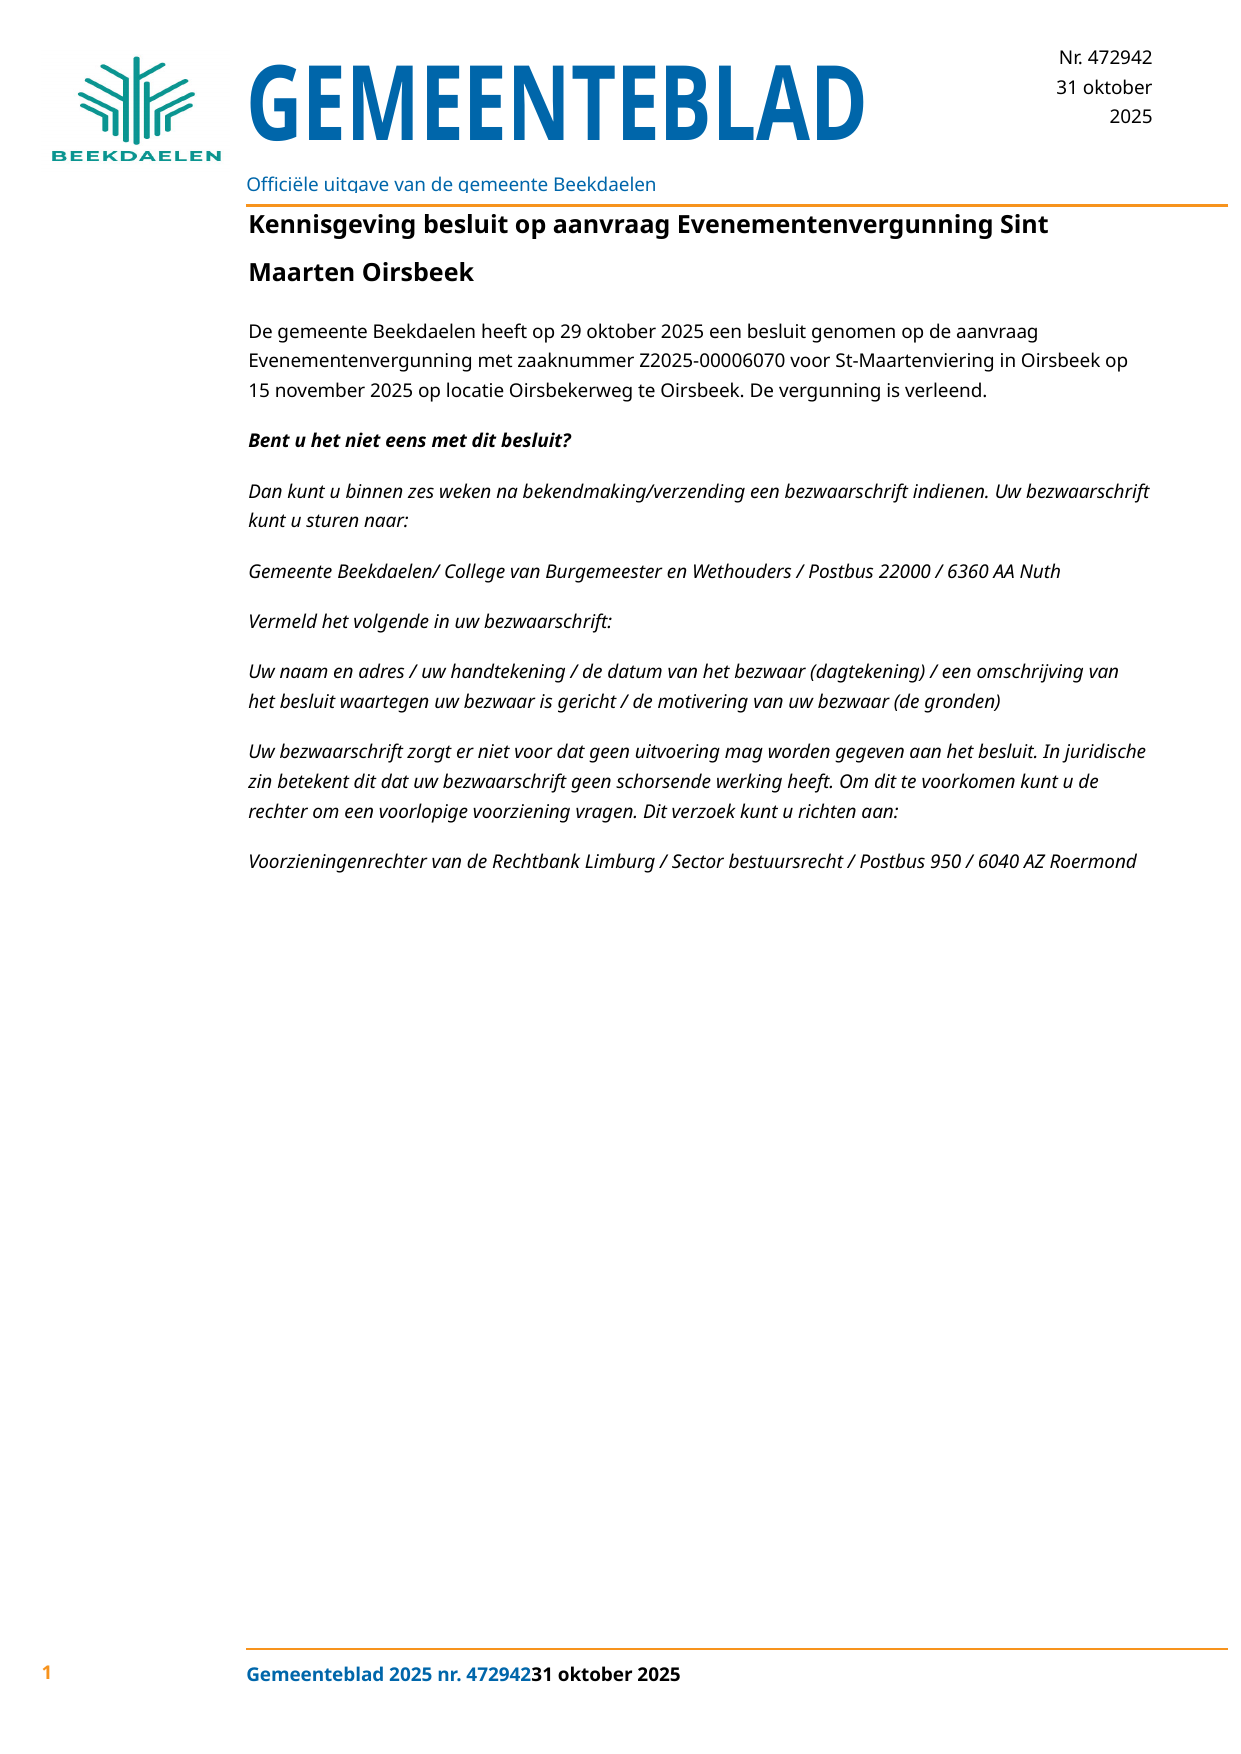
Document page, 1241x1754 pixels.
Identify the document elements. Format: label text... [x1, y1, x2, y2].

text Uw naam en adres / uw handtekening / de datum van het bezwaar (dagtekening) / een omschrijving van het besluit waartegen uw bezwaar is gericht / de motivering van uw bezwaar (de gronden) [248, 659, 1152, 714]
text Voorzieningenrechter van de Rechtbank Limburg / Sector bestuursrecht / Postbus 950 / 6040 AZ Roermond [248, 848, 1152, 874]
text Kennisgeving besluit op aanvraag Evenementenvergunning Sint Maarten Oirsbeek [248, 207, 1152, 288]
text Dan kunt u binnen zes weken na bekendmaking/verzending een bezwaarschrift indienen. Uw bezwaarschrift kunt u sturen naar: [248, 478, 1152, 533]
text Bent u het niet eens met dit besluit? [248, 427, 1152, 453]
text Vermeld het volgende in uw bezwaarschrift: [248, 608, 1152, 634]
text Gemeente Beekdaelen/ College van Burgemeester en Wethouders / Postbus 22000 / 6360 AA Nuth [248, 558, 1152, 584]
text De gemeente Beekdaelen heeft op 29 oktober 2025 een besluit genomen op de aanvraag Evenementenvergunning met zaaknummer Z2025-00006070 voor St-Maartenviering in Oirsbeek op 15 november 2025 op locatie Oirsbekerweg te Oirsbeek. De vergunning is verleend. [248, 318, 1152, 403]
picture [41, 47, 231, 172]
text Uw bezwaarschrift zorgt er niet voor dat geen uitvoering mag worden gegeven aan het besluit. In juridische zin betekent dit dat uw bezwaarschrift geen schorsende werking heeft. Om dit te voorkomen kunt u de rechter om een voorlopige voorziening vragen. Dit verzoek kunt u richten aan: [248, 739, 1152, 824]
